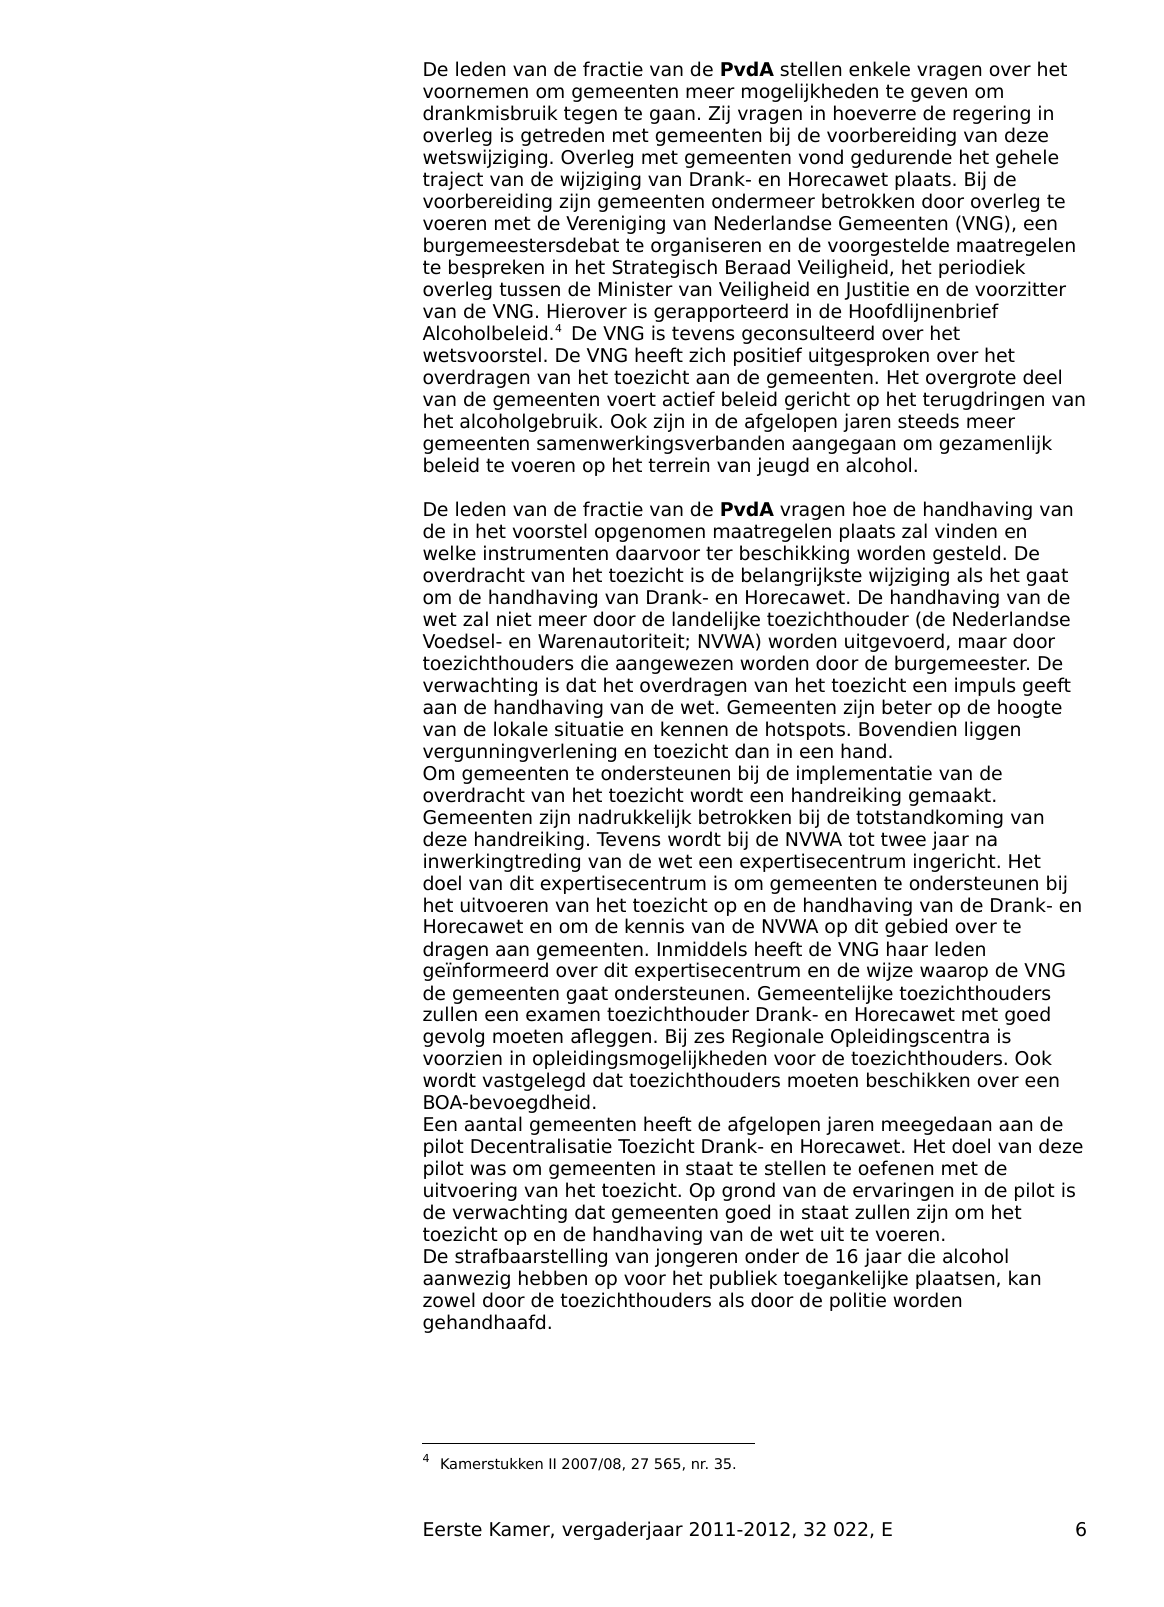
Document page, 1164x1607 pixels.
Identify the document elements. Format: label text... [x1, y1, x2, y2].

text De strafbaarstelling van jongeren onder de 16 jaar die alcohol aanwezig hebben op voor het publiek toegankelijke plaatsen, kan zowel door de toezichthouders als door de politie worden gehandhaafd. [422, 1246, 1087, 1334]
text Kamerstukken II 2007/08, 27 565, nr. 35. [422, 1452, 1087, 1474]
text Een aantal gemeenten heeft de afgelopen jaren meegedaan aan de pilot Decentralisatie Toezicht Drank- en Horecawet. Het doel van deze pilot was om gemeenten in staat te stellen te oefenen met de uitvoering van het toezicht. Op grond van de ervaringen in de pilot is de verwachting dat gemeenten goed in staat zullen zijn om het toezicht op en de handhaving van de wet uit te voeren. [422, 1114, 1087, 1246]
text De leden van de fractie van de PvdA stellen enkele vragen over het voornemen om gemeenten meer mogelijkheden te geven om drankmisbruik tegen te gaan. Zij vragen in hoeverre de regering in overleg is getreden met gemeenten bij de voorbereiding van deze wetswijziging. Overleg met gemeenten vond gedurende het gehele traject van de wijziging van Drank- en Horecawet plaats. Bij de voorbereiding zijn gemeenten ondermeer betrokken door overleg te voeren met de Vereniging van Nederlandse Gemeenten (VNG), een burgemeestersdebat te organiseren en de voorgestelde maatregelen te bespreken in het Strategisch Beraad Veiligheid, het periodiek overleg tussen de Minister van Veiligheid en Justitie en de voorzitter van de VNG. Hierover is gerapporteerd in de Hoofdlijnenbrief Alcoholbeleid. De VNG is tevens geconsulteerd over het wetsvoorstel. De VNG heeft zich positief uitgesproken over het overdragen van het toezicht aan de gemeenten. Het overgrote deel van de gemeenten voert actief beleid gericht op het terugdringen van het alcoholgebruik. Ook zijn in de afgelopen jaren steeds meer gemeenten samenwerkingsverbanden aangegaan om gezamenlijk beleid te voeren op het terrein van jeugd en alcohol. [422, 59, 1087, 477]
text Om gemeenten te ondersteunen bij de implementatie van de overdracht van het toezicht wordt een handreiking gemaakt. Gemeenten zijn nadrukkelijk betrokken bij de totstandkoming van deze handreiking. Tevens wordt bij de NVWA tot twee jaar na inwerkingtreding van de wet een expertisecentrum ingericht. Het doel van dit expertisecentrum is om gemeenten te ondersteunen bij het uitvoeren van het toezicht op en de handhaving van de Drank- en Horecawet en om de kennis van de NVWA op dit gebied over te dragen aan gemeenten. Inmiddels heeft de VNG haar leden geïnformeerd over dit expertisecentrum en de wijze waarop de VNG de gemeenten gaat ondersteunen. Gemeentelijke toezichthouders zullen een examen toezichthouder Drank- en Horecawet met goed gevolg moeten afleggen. Bij zes Regionale Opleidingscentra is voorzien in opleidingsmogelijkheden voor de toezichthouders. Ook wordt vastgelegd dat toezichthouders moeten beschikken over een BOA-bevoegdheid. [422, 763, 1087, 1114]
text De leden van de fractie van de PvdA vragen hoe de handhaving van de in het voorstel opgenomen maatregelen plaats zal vinden en welke instrumenten daarvoor ter beschikking worden gesteld. De overdracht van het toezicht is de belangrijkste wijziging als het gaat om de handhaving van Drank- en Horecawet. De handhaving van de wet zal niet meer door de landelijke toezichthouder (de Nederlandse Voedsel- en Warenautoriteit; NVWA) worden uitgevoerd, maar door toezichthouders die aangewezen worden door de burgemeester. De verwachting is dat het overdragen van het toezicht een impuls geeft aan de handhaving van de wet. Gemeenten zijn beter op de hoogte van de lokale situatie en kennen de hotspots. Bovendien liggen vergunningverlening en toezicht dan in een hand. [422, 499, 1087, 763]
